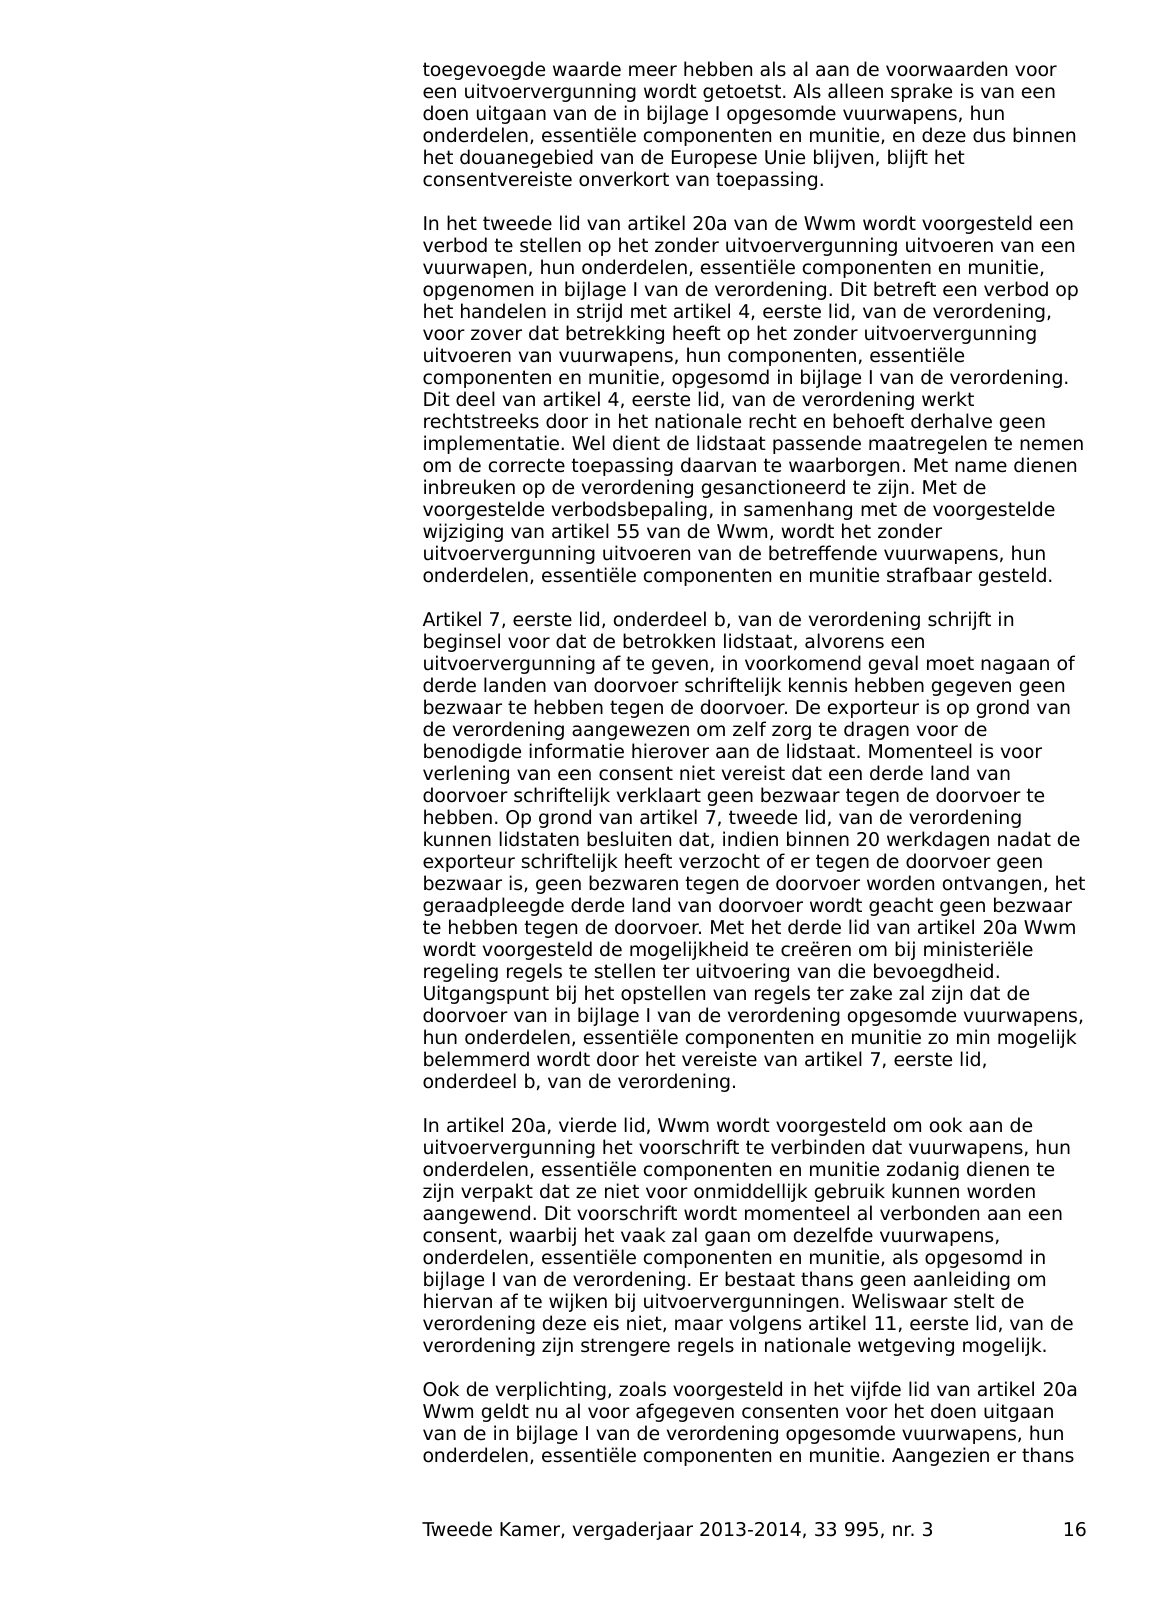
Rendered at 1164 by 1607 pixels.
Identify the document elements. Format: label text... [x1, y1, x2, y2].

text toegevoegde waarde meer hebben als al aan de voorwaarden voor een uitvoervergunning wordt getoetst. Als alleen sprake is van een doen uitgaan van de in bijlage I opgesomde vuurwapens, hun onderdelen, essentiële componenten en munitie, en deze dus binnen het douanegebied van de Europese Unie blijven, blijft het consentvereiste onverkort van toepassing. [422, 59, 1087, 191]
text In artikel 20a, vierde lid, Wwm wordt voorgesteld om ook aan de uitvoervergunning het voorschrift te verbinden dat vuurwapens, hun onderdelen, essentiële componenten en munitie zodanig dienen te zijn verpakt dat ze niet voor onmiddellijk gebruik kunnen worden aangewend. Dit voorschrift wordt momenteel al verbonden aan een consent, waarbij het vaak zal gaan om dezelfde vuurwapens, onderdelen, essentiële componenten en munitie, als opgesomd in bijlage I van de verordening. Er bestaat thans geen aanleiding om hiervan af te wijken bij uitvoervergunningen. Weliswaar stelt de verordening deze eis niet, maar volgens artikel 11, eerste lid, van de verordening zijn strengere regels in nationale wetgeving mogelijk. [422, 1115, 1087, 1356]
text Artikel 7, eerste lid, onderdeel b, van de verordening schrijft in beginsel voor dat de betrokken lidstaat, alvorens een uitvoervergunning af te geven, in voorkomend geval moet nagaan of derde landen van doorvoer schriftelijk kennis hebben gegeven geen bezwaar te hebben tegen de doorvoer. De exporteur is op grond van de verordening aangewezen om zelf zorg te dragen voor de benodigde informatie hierover aan de lidstaat. Momenteel is voor verlening van een consent niet vereist dat een derde land van doorvoer schriftelijk verklaart geen bezwaar tegen de doorvoer te hebben. Op grond van artikel 7, tweede lid, van de verordening kunnen lidstaten besluiten dat, indien binnen 20 werkdagen nadat de exporteur schriftelijk heeft verzocht of er tegen de doorvoer geen bezwaar is, geen bezwaren tegen de doorvoer worden ontvangen, het geraadpleegde derde land van doorvoer wordt geacht geen bezwaar te hebben tegen de doorvoer. Met het derde lid van artikel 20a Wwm wordt voorgesteld de mogelijkheid te creëren om bij ministeriële regeling regels te stellen ter uitvoering van die bevoegdheid. Uitgangspunt bij het opstellen van regels ter zake zal zijn dat de doorvoer van in bijlage I van de verordening opgesomde vuurwapens, hun onderdelen, essentiële componenten en munitie zo min mogelijk belemmerd wordt door het vereiste van artikel 7, eerste lid, onderdeel b, van de verordening. [422, 609, 1087, 1092]
text Ook de verplichting, zoals voorgesteld in het vijfde lid van artikel 20a Wwm geldt nu al voor afgegeven consenten voor het doen uitgaan van de in bijlage I van de verordening opgesomde vuurwapens, hun onderdelen, essentiële componenten en munitie. Aangezien er thans [422, 1379, 1087, 1467]
text In het tweede lid van artikel 20a van de Wwm wordt voorgesteld een verbod te stellen op het zonder uitvoervergunning uitvoeren van een vuurwapen, hun onderdelen, essentiële componenten en munitie, opgenomen in bijlage I van de verordening. Dit betreft een verbod op het handelen in strijd met artikel 4, eerste lid, van de verordening, voor zover dat betrekking heeft op het zonder uitvoervergunning uitvoeren van vuurwapens, hun componenten, essentiële componenten en munitie, opgesomd in bijlage I van de verordening. Dit deel van artikel 4, eerste lid, van de verordening werkt rechtstreeks door in het nationale recht en behoeft derhalve geen implementatie. Wel dient de lidstaat passende maatregelen te nemen om de correcte toepassing daarvan te waarborgen. Met name dienen inbreuken op de verordening gesanctioneerd te zijn. Met de voorgestelde verbodsbepaling, in samenhang met de voorgestelde wijziging van artikel 55 van de Wwm, wordt het zonder uitvoervergunning uitvoeren van de betreffende vuurwapens, hun onderdelen, essentiële componenten en munitie strafbaar gesteld. [422, 213, 1087, 587]
